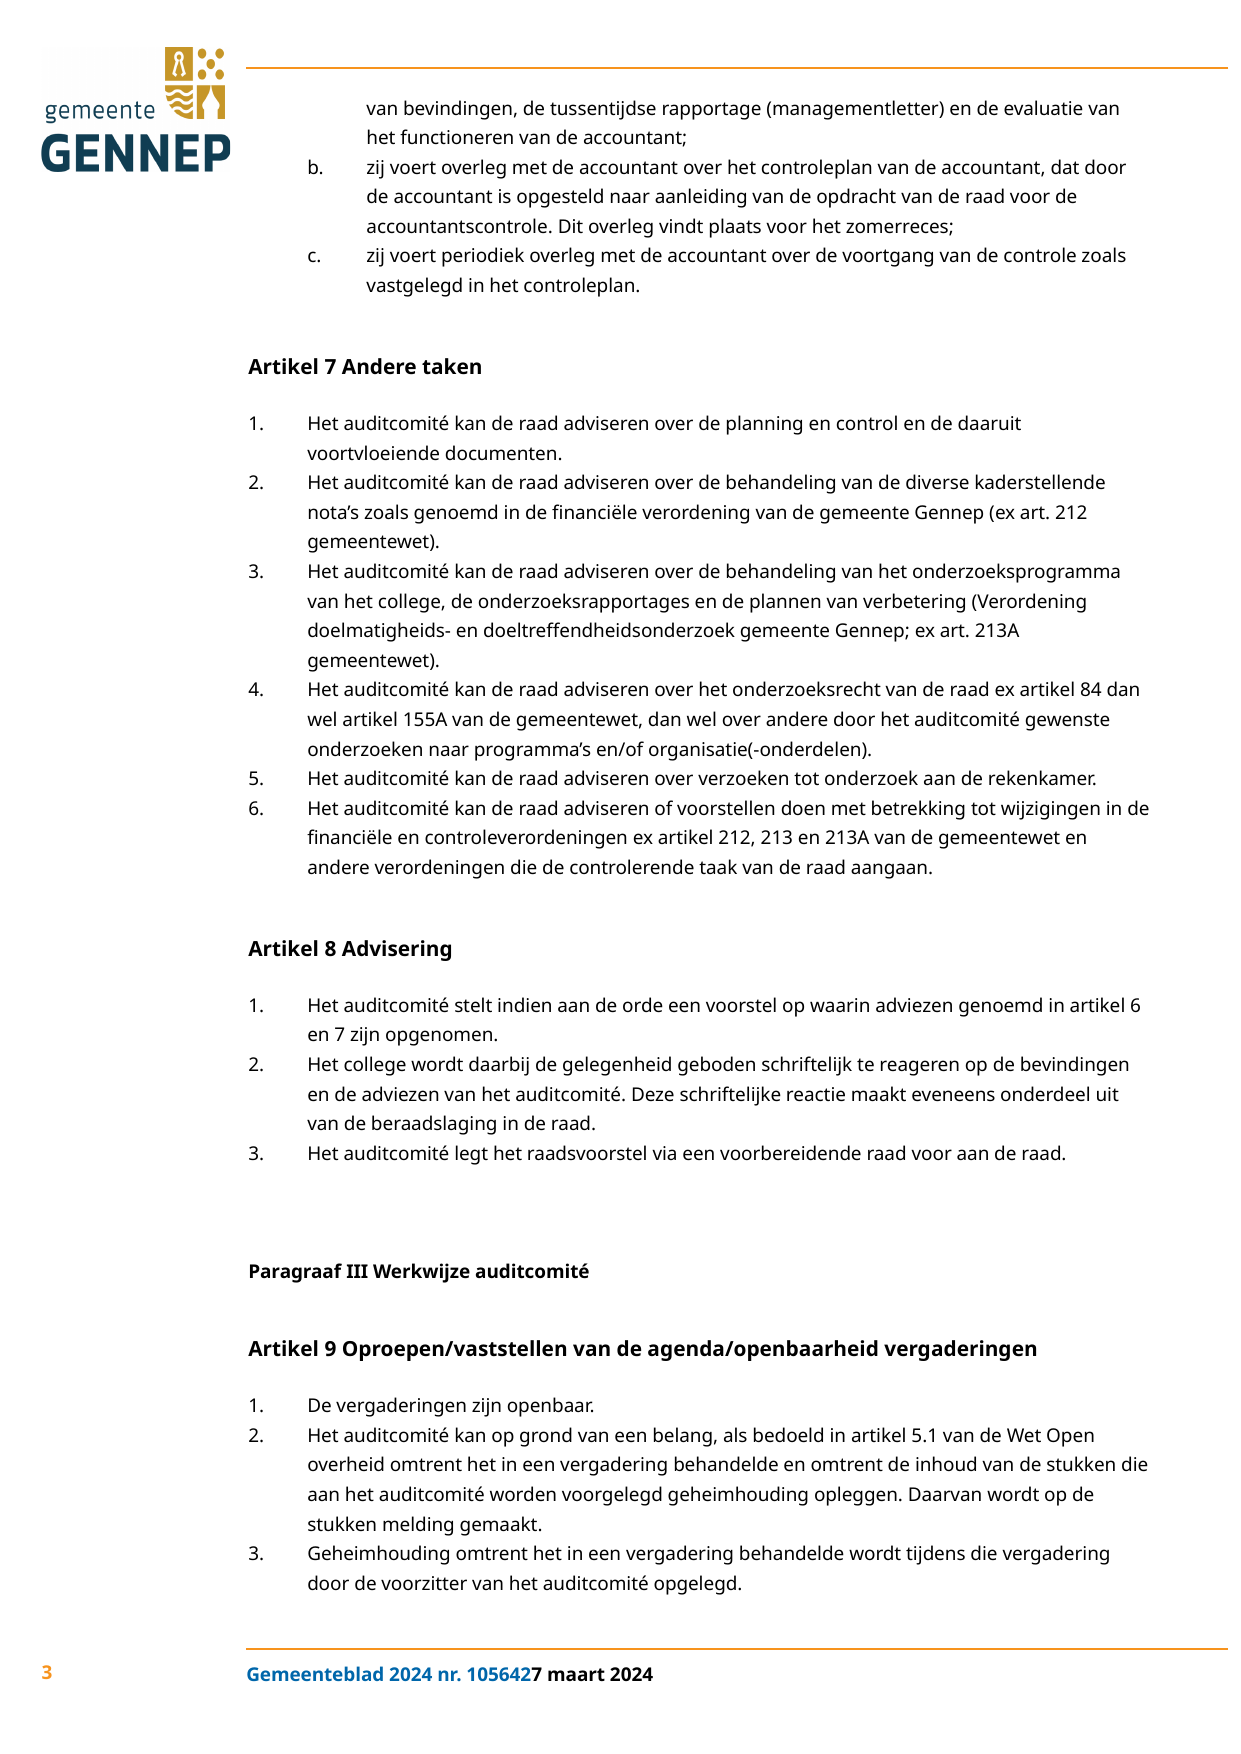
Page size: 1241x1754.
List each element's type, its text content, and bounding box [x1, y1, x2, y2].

list Het auditcomité kan de raad adviseren over de behandeling van het onderzoeksprogramma van het college, de onderzoeksrapportages en de plannen van verbetering (Verordening doelmatigheids- en doeltreffendheidsonderzoek gemeente Gennep; ex art. 213A gemeentewet). [248, 558, 1152, 673]
list Het auditcomité stelt indien aan de orde een voorstel op waarin adviezen genoemd in artikel 6 en 7 zijn opgenomen. [248, 992, 1152, 1047]
text Paragraaf III Werkwijze auditcomité [248, 1258, 1152, 1284]
list zij voert periodiek overleg met de accountant over de voortgang van de controle zoals vastgelegd in het controleplan. [307, 243, 1152, 298]
list Geheimhouding omtrent het in een vergadering behandelde wordt tijdens die vergadering door de voorzitter van het auditcomité opgelegd. [248, 1540, 1152, 1596]
list Het auditcomité kan de raad adviseren over de planning en control en de daaruit voortvloeiende documenten. [248, 410, 1152, 466]
list van bevindingen, de tussentijdse rapportage (managementletter) en de evaluatie van het functioneren van de accountant; [307, 95, 1152, 150]
list Het auditcomité kan de raad adviseren of voorstellen doen met betrekking tot wijzigingen in de financiële en controleverordeningen ex artikel 212, 213 en 213A van de gemeentewet en andere verordeningen die de controlerende taak van de raad aangaan. [248, 795, 1152, 880]
text Artikel 9 Oproepen/vaststellen van de agenda/openbaarheid vergaderingen [248, 1334, 1152, 1363]
list Het auditcomité kan de raad adviseren over het onderzoeksrecht van de raad ex artikel 84 dan wel artikel 155A van de gemeentewet, dan wel over andere door het auditcomité gewenste onderzoeken naar programma’s en/of organisatie(-onderdelen). [248, 677, 1152, 761]
text Artikel 7 Andere taken [248, 352, 1152, 381]
list Het auditcomité kan op grond van een belang, als bedoeld in artikel 5.1 van de Wet Open overheid omtrent het in een vergadering behandelde en omtrent de inhoud van de stukken die aan het auditcomité worden voorgelegd geheimhouding opleggen. Daarvan wordt op de stukken melding gemaakt. [248, 1422, 1152, 1537]
list De vergaderingen zijn openbaar. [248, 1392, 1152, 1418]
list Het auditcomité kan de raad adviseren over verzoeken tot onderzoek aan de rekenkamer. [248, 765, 1152, 791]
list Het auditcomité legt het raadsvoorstel via een voorbereidende raad voor aan de raad. [248, 1140, 1152, 1166]
text Artikel 8 Advisering [248, 934, 1152, 962]
picture [41, 47, 231, 172]
list zij voert overleg met de accountant over het controleplan van de accountant, dat door de accountant is opgesteld naar aanleiding van de opdracht van de raad voor de accountantscontrole. Dit overleg vindt plaats voor het zomerreces; [307, 154, 1152, 239]
list Het college wordt daarbij de gelegenheid geboden schriftelijk te reageren op de bevindingen en de adviezen van het auditcomité. Deze schriftelijke reactie maakt eveneens onderdeel uit van de beraadslaging in de raad. [248, 1051, 1152, 1136]
list Het auditcomité kan de raad adviseren over de behandeling van de diverse kaderstellende nota’s zoals genoemd in de financiële verordening van de gemeente Gennep (ex art. 212 gemeentewet). [248, 469, 1152, 554]
